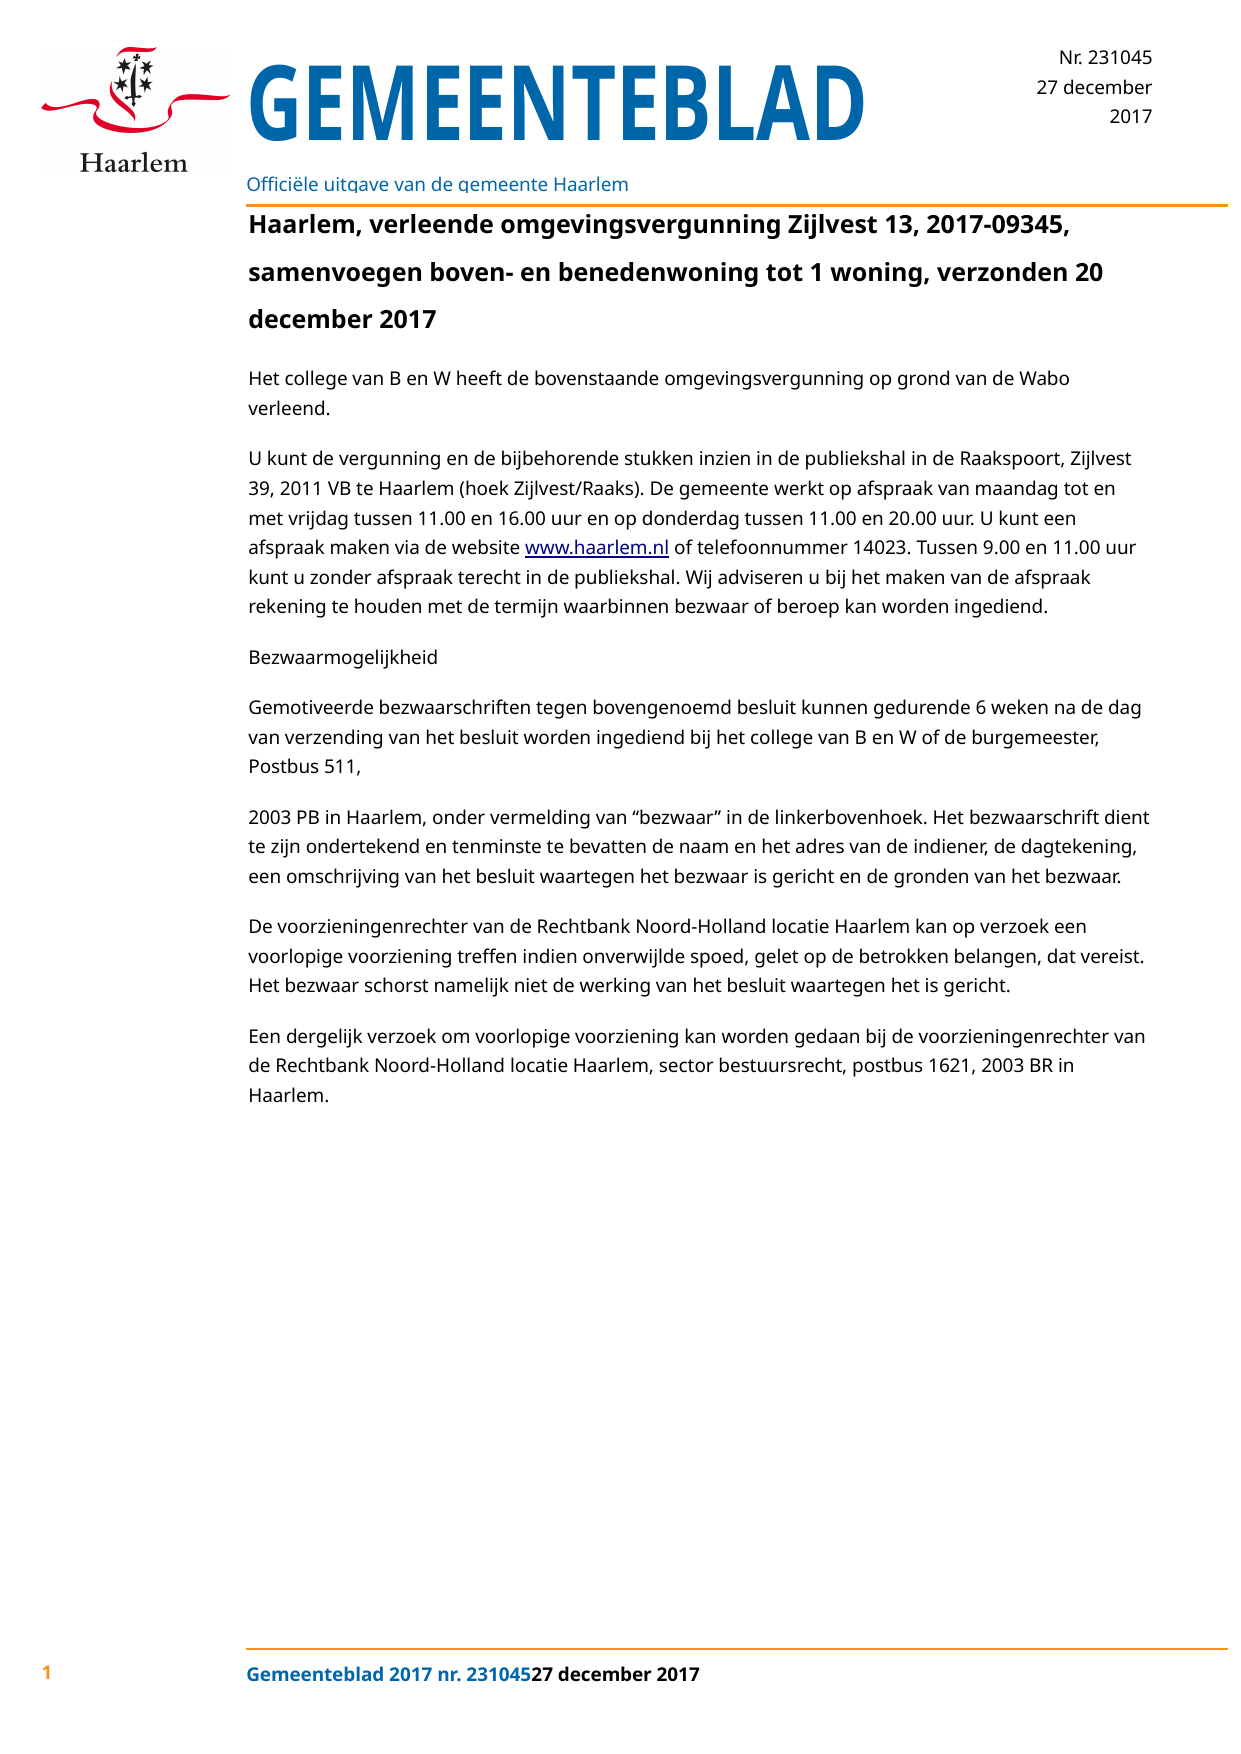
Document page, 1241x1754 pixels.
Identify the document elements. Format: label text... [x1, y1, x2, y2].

text De voorzieningenrechter van de Rechtbank Noord-Holland locatie Haarlem kan op verzoek een voorlopige voorziening treffen indien onverwijlde spoed, gelet op de betrokken belangen, dat vereist. Het bezwaar schorst namelijk niet de werking van het besluit waartegen het is gericht. [248, 913, 1152, 998]
text Haarlem, verleende omgevingsvergunning Zijlvest 13, 2017-09345, samenvoegen boven- en benedenwoning tot 1 woning, verzonden 20 december 2017 [248, 207, 1152, 336]
text Een dergelijk verzoek om voorlopige voorziening kan worden gedaan bij de voorzieningenrechter van de Rechtbank Noord-Holland locatie Haarlem, sector bestuursrecht, postbus 1621, 2003 BR in Haarlem. [248, 1023, 1152, 1108]
text Het college van B en W heeft de bovenstaande omgevingsvergunning op grond van de Wabo verleend. [248, 366, 1152, 421]
picture [41, 47, 231, 172]
text 2003 PB in Haarlem, onder vermelding van “bezwaar” in de linkerbovenhoek. Het bezwaarschrift dient te zijn ondertekend en tenminste te bevatten de naam en het adres van de indiener, de dagtekening, een omschrijving van het besluit waartegen het bezwaar is gericht en de gronden van het bezwaar. [248, 804, 1152, 889]
text U kunt de vergunning en de bijbehorende stukken inzien in de publiekshal in de Raakspoort, Zijlvest 39, 2011 VB te Haarlem (hoek Zijlvest/Raaks). De gemeente werkt op afspraak van maandag tot en met vrijdag tussen 11.00 en 16.00 uur en op donderdag tussen 11.00 en 20.00 uur. U kunt een afspraak maken via de website www.haarlem.nl of telefoonnummer 14023. Tussen 9.00 en 11.00 uur kunt u zonder afspraak terecht in de publiekshal. Wij adviseren u bij het maken van de afspraak rekening te houden met de termijn waarbinnen bezwaar of beroep kan worden ingediend. [248, 446, 1152, 619]
text Gemotiveerde bezwaarschriften tegen bovengenoemd besluit kunnen gedurende 6 weken na de dag van verzending van het besluit worden ingediend bij het college van B en W of de burgemeester, Postbus 511, [248, 694, 1152, 779]
text Bezwaarmogelijkheid [248, 644, 1152, 669]
